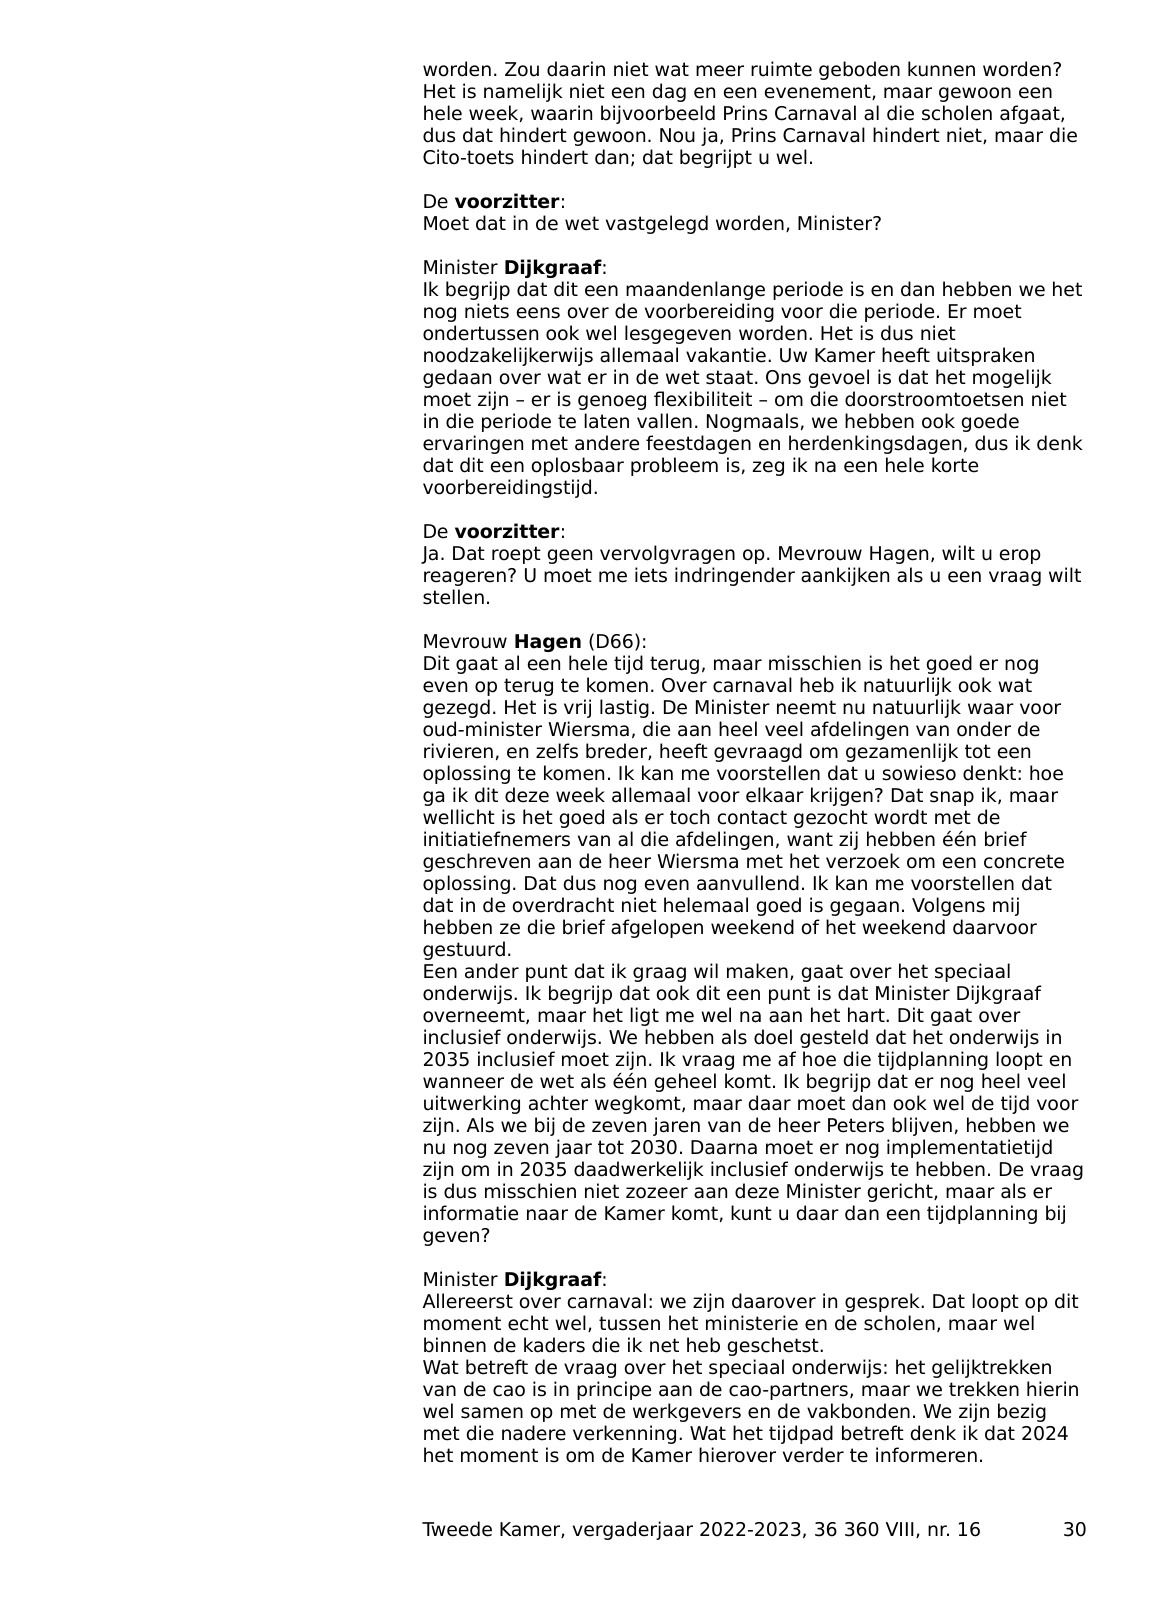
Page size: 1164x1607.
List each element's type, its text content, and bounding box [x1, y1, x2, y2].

text worden. Zou daarin niet wat meer ruimte geboden kunnen worden? Het is namelijk niet een dag en een evenement, maar gewoon een hele week, waarin bijvoorbeeld Prins Carnaval al die scholen afgaat, dus dat hindert gewoon. Nou ja, Prins Carnaval hindert niet, maar die Cito-toets hindert dan; dat begrijpt u wel. [422, 59, 1087, 169]
text Een ander punt dat ik graag wil maken, gaat over het speciaal onderwijs. Ik begrijp dat ook dit een punt is dat Minister Dijkgraaf overneemt, maar het ligt me wel na aan het hart. Dit gaat over inclusief onderwijs. We hebben als doel gesteld dat het onderwijs in 2035 inclusief moet zijn. Ik vraag me af hoe die tijdplanning loopt en wanneer de wet als één geheel komt. Ik begrijp dat er nog heel veel uitwerking achter wegkomt, maar daar moet dan ook wel de tijd voor zijn. Als we bij de zeven jaren van de heer Peters blijven, hebben we nu nog zeven jaar tot 2030. Daarna moet er nog implementatietijd zijn om in 2035 daadwerkelijk inclusief onderwijs te hebben. De vraag is dus misschien niet zozeer aan deze Minister gericht, maar als er informatie naar de Kamer komt, kunt u daar dan een tijdplanning bij geven? [422, 961, 1087, 1247]
text Allereerst over carnaval: we zijn daarover in gesprek. Dat loopt op dit moment echt wel, tussen het ministerie en de scholen, maar wel binnen de kaders die ik net heb geschetst. [422, 1291, 1087, 1357]
text Minister Dijkgraaf: [422, 257, 1087, 279]
text Dit gaat al een hele tijd terug, maar misschien is het goed er nog even op terug te komen. Over carnaval heb ik natuurlijk ook wat gezegd. Het is vrij lastig. De Minister neemt nu natuurlijk waar voor oud-minister Wiersma, die aan heel veel afdelingen van onder de rivieren, en zelfs breder, heeft gevraagd om gezamenlijk tot een oplossing te komen. Ik kan me voorstellen dat u sowieso denkt: hoe ga ik dit deze week allemaal voor elkaar krijgen? Dat snap ik, maar wellicht is het goed als er toch contact gezocht wordt met de initiatiefnemers van al die afdelingen, want zij hebben één brief geschreven aan de heer Wiersma met het verzoek om een concrete oplossing. Dat dus nog even aanvullend. Ik kan me voorstellen dat dat in de overdracht niet helemaal goed is gegaan. Volgens mij hebben ze die brief afgelopen weekend of het weekend daarvoor gestuurd. [422, 653, 1087, 961]
text De voorzitter: [422, 191, 1087, 213]
text Mevrouw Hagen (D66): [422, 631, 1087, 653]
text De voorzitter: [422, 521, 1087, 543]
text Ik begrijp dat dit een maandenlange periode is en dan hebben we het nog niets eens over de voorbereiding voor die periode. Er moet ondertussen ook wel lesgegeven worden. Het is dus niet noodzakelijkerwijs allemaal vakantie. Uw Kamer heeft uitspraken gedaan over wat er in de wet staat. Ons gevoel is dat het mogelijk moet zijn – er is genoeg flexibiliteit – om die doorstroomtoetsen niet in die periode te laten vallen. Nogmaals, we hebben ook goede ervaringen met andere feestdagen en herdenkingsdagen, dus ik denk dat dit een oplosbaar probleem is, zeg ik na een hele korte voorbereidingstijd. [422, 279, 1087, 499]
text Ja. Dat roept geen vervolgvragen op. Mevrouw Hagen, wilt u erop reageren? U moet me iets indringender aankijken als u een vraag wilt stellen. [422, 543, 1087, 609]
text Moet dat in de wet vastgelegd worden, Minister? [422, 213, 1087, 235]
text Wat betreft de vraag over het speciaal onderwijs: het gelijktrekken van de cao is in principe aan de cao-partners, maar we trekken hierin wel samen op met de werkgevers en de vakbonden. We zijn bezig met die nadere verkenning. Wat het tijdpad betreft denk ik dat 2024 het moment is om de Kamer hierover verder te informeren. [422, 1357, 1087, 1467]
text Minister Dijkgraaf: [422, 1269, 1087, 1291]
